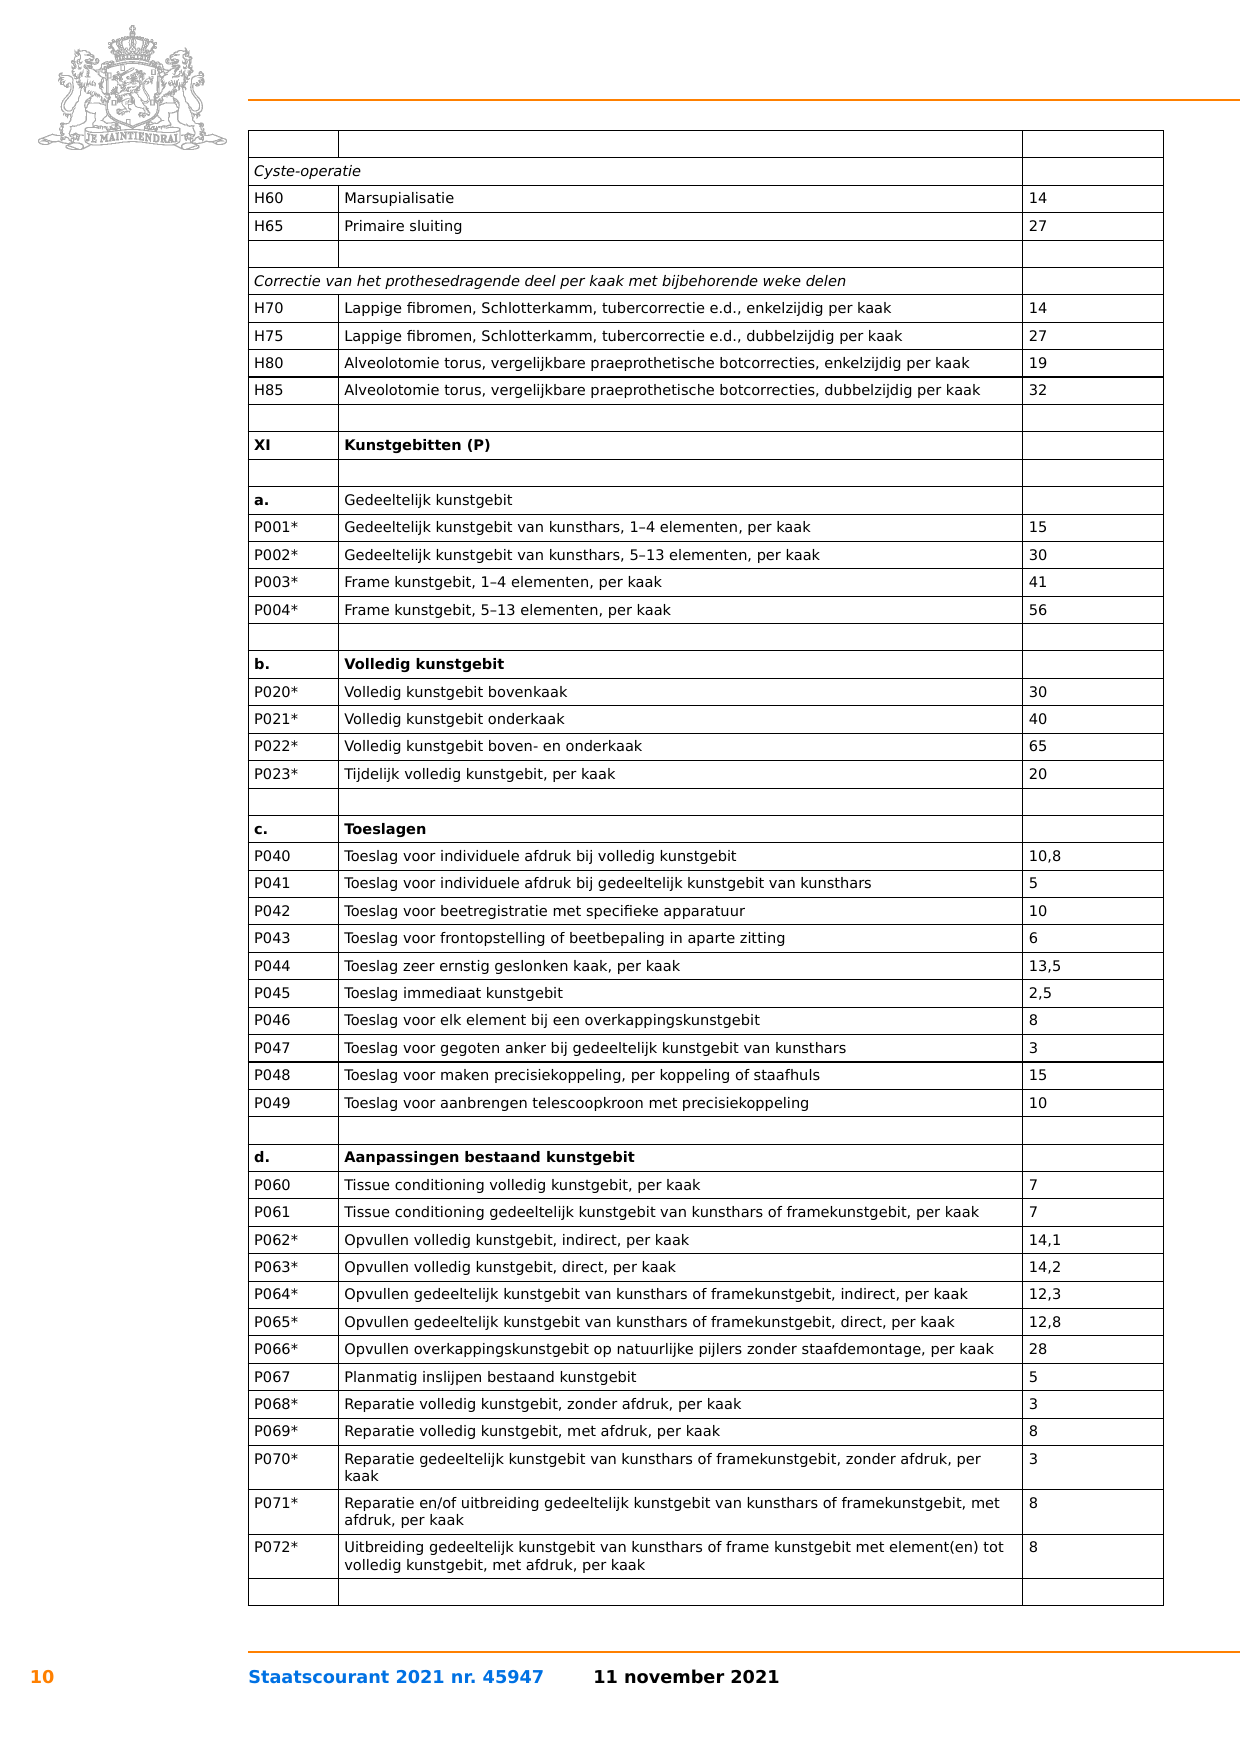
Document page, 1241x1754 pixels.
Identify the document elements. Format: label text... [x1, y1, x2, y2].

table_cell 15 [1023, 1063, 1163, 1089]
table_cell Opvullen volledig kunstgebit, direct, per kaak [339, 1254, 1022, 1281]
table_cell 14 [1023, 295, 1163, 322]
table_cell Gedeeltelijk kunstgebit [339, 487, 1022, 513]
table_cell H75 [249, 323, 338, 349]
table_cell Volledig kunstgebit boven- en onderkaak [339, 734, 1022, 760]
table_cell [339, 405, 1022, 431]
table_cell 7 [1023, 1199, 1163, 1226]
table_cell P022* [249, 734, 338, 760]
table_cell 28 [1023, 1336, 1163, 1363]
table_cell P071* [249, 1490, 338, 1534]
table_cell [1023, 1145, 1163, 1171]
table_cell Toeslag voor elk element bij een overkappingskunstgebit [339, 1008, 1022, 1034]
table_cell [1023, 131, 1163, 157]
table_cell P043 [249, 925, 338, 952]
table_cell Toeslagen [339, 816, 1022, 842]
table_cell a. [249, 487, 338, 513]
table_cell [249, 624, 338, 650]
table_cell P069* [249, 1419, 338, 1445]
table_cell 19 [1023, 350, 1163, 376]
table_cell Opvullen gedeeltelijk kunstgebit van kunsthars of framekunstgebit, direct, per kaak [339, 1309, 1022, 1335]
table_cell [1023, 487, 1163, 513]
table_cell Planmatig inslijpen bestaand kunstgebit [339, 1364, 1022, 1390]
table_cell 14,1 [1023, 1227, 1163, 1253]
table_cell Toeslag voor maken precisiekoppeling, per koppeling of staafhuls [339, 1063, 1022, 1089]
table_cell Reparatie en/of uitbreiding gedeeltelijk kunstgebit van kunsthars of framekunstgebit, met afdruk, per kaak [339, 1490, 1022, 1534]
table_cell H60 [249, 186, 338, 212]
table_cell Frame kunstgebit, 5–13 elementen, per kaak [339, 597, 1022, 623]
table_cell Correctie van het prothesedragende deel per kaak met bijbehorende weke delen [249, 268, 1022, 294]
table_cell 32 [1023, 378, 1163, 404]
table_cell Toeslag voor beetregistratie met specifieke apparatuur [339, 898, 1022, 924]
table_cell [1023, 460, 1163, 486]
table_cell P060 [249, 1172, 338, 1198]
table_cell b. [249, 651, 338, 678]
table_cell 8 [1023, 1419, 1163, 1445]
table_cell P047 [249, 1035, 338, 1061]
table_cell 20 [1023, 761, 1163, 787]
table_cell P044 [249, 953, 338, 979]
table_cell H80 [249, 350, 338, 376]
table_cell Opvullen gedeeltelijk kunstgebit van kunsthars of framekunstgebit, indirect, per kaak [339, 1282, 1022, 1308]
table_cell Gedeeltelijk kunstgebit van kunsthars, 1–4 elementen, per kaak [339, 515, 1022, 541]
table_cell Volledig kunstgebit onderkaak [339, 706, 1022, 733]
table_cell Lappige fibromen, Schlotterkamm, tubercorrectie e.d., dubbelzijdig per kaak [339, 323, 1022, 349]
table_cell [249, 1117, 338, 1143]
table_cell Frame kunstgebit, 1–4 elementen, per kaak [339, 569, 1022, 596]
table_cell P002* [249, 542, 338, 568]
table_cell P068* [249, 1391, 338, 1417]
table_cell [1023, 816, 1163, 842]
table_cell [339, 131, 1022, 157]
table_cell P066* [249, 1336, 338, 1363]
table_cell [1023, 1579, 1163, 1605]
table_cell [1023, 651, 1163, 678]
table_cell P070* [249, 1446, 338, 1489]
table_cell H85 [249, 378, 338, 404]
table_cell Opvullen overkappingskunstgebit op natuurlijke pijlers zonder staafdemontage, per kaak [339, 1336, 1022, 1363]
table_cell Toeslag voor individuele afdruk bij volledig kunstgebit [339, 843, 1022, 869]
table_cell [339, 1579, 1022, 1605]
table_cell Primaire sluiting [339, 213, 1022, 239]
table_cell 3 [1023, 1446, 1163, 1489]
table_cell [1023, 432, 1163, 459]
table_cell Lappige fibromen, Schlotterkamm, tubercorrectie e.d., enkelzijdig per kaak [339, 295, 1022, 322]
table_cell [339, 241, 1022, 267]
table_cell [1023, 405, 1163, 431]
table_cell [249, 460, 338, 486]
table_cell Volledig kunstgebit [339, 651, 1022, 678]
table_cell XI [249, 432, 338, 459]
table_cell P049 [249, 1090, 338, 1116]
table_cell Toeslag voor individuele afdruk bij gedeeltelijk kunstgebit van kunsthars [339, 871, 1022, 897]
table_cell 3 [1023, 1035, 1163, 1061]
table_cell [339, 789, 1022, 815]
table_cell Gedeeltelijk kunstgebit van kunsthars, 5–13 elementen, per kaak [339, 542, 1022, 568]
table_cell Reparatie volledig kunstgebit, zonder afdruk, per kaak [339, 1391, 1022, 1417]
table_cell Alveolotomie torus, vergelijkbare praeprothetische botcorrecties, dubbelzijdig per kaak [339, 378, 1022, 404]
table_cell P020* [249, 679, 338, 705]
table_cell [249, 405, 338, 431]
table_cell 56 [1023, 597, 1163, 623]
table_cell P064* [249, 1282, 338, 1308]
table_cell Toeslag voor aanbrengen telescoopkroon met precisiekoppeling [339, 1090, 1022, 1116]
table_cell [249, 1579, 338, 1605]
table_cell d. [249, 1145, 338, 1171]
table_cell P062* [249, 1227, 338, 1253]
table_cell P001* [249, 515, 338, 541]
table_cell P048 [249, 1063, 338, 1089]
table_cell 8 [1023, 1008, 1163, 1034]
table_cell [339, 1117, 1022, 1143]
table_cell 14 [1023, 186, 1163, 212]
table_cell Alveolotomie torus, vergelijkbare praeprothetische botcorrecties, enkelzijdig per kaak [339, 350, 1022, 376]
table_cell P042 [249, 898, 338, 924]
table_cell P065* [249, 1309, 338, 1335]
table_cell [249, 241, 338, 267]
table_cell 15 [1023, 515, 1163, 541]
table_cell 5 [1023, 1364, 1163, 1390]
table_cell 65 [1023, 734, 1163, 760]
table_cell P041 [249, 871, 338, 897]
table_cell 13,5 [1023, 953, 1163, 979]
table_cell P046 [249, 1008, 338, 1034]
table_cell 10 [1023, 898, 1163, 924]
table_cell [1023, 789, 1163, 815]
table_cell Toeslag voor frontopstelling of beetbepaling in aparte zitting [339, 925, 1022, 952]
table_cell Tijdelijk volledig kunstgebit, per kaak [339, 761, 1022, 787]
table_cell Reparatie volledig kunstgebit, met afdruk, per kaak [339, 1419, 1022, 1445]
table_cell H70 [249, 295, 338, 322]
table_cell 14,2 [1023, 1254, 1163, 1281]
table_cell [249, 131, 338, 157]
table_cell 41 [1023, 569, 1163, 596]
table_cell [1023, 624, 1163, 650]
table_cell c. [249, 816, 338, 842]
table_cell 3 [1023, 1391, 1163, 1417]
table_cell P067 [249, 1364, 338, 1390]
table_cell Cyste-operatie [249, 158, 1022, 185]
table_cell 40 [1023, 706, 1163, 733]
table_cell P023* [249, 761, 338, 787]
picture [38, 25, 227, 150]
table_cell 8 [1023, 1535, 1163, 1578]
table_cell 30 [1023, 679, 1163, 705]
table_cell 30 [1023, 542, 1163, 568]
table_cell 10 [1023, 1090, 1163, 1116]
table_cell P063* [249, 1254, 338, 1281]
table_cell P040 [249, 843, 338, 869]
table_cell [339, 624, 1022, 650]
table_cell Tissue conditioning volledig kunstgebit, per kaak [339, 1172, 1022, 1198]
table_cell P021* [249, 706, 338, 733]
table_cell 12,8 [1023, 1309, 1163, 1335]
table_cell Toeslag zeer ernstig geslonken kaak, per kaak [339, 953, 1022, 979]
table_cell Reparatie gedeeltelijk kunstgebit van kunsthars of framekunstgebit, zonder afdruk, per kaak [339, 1446, 1022, 1489]
table_cell 6 [1023, 925, 1163, 952]
table_cell [1023, 158, 1163, 185]
table_cell P072* [249, 1535, 338, 1578]
table_cell Opvullen volledig kunstgebit, indirect, per kaak [339, 1227, 1022, 1253]
table_cell [1023, 1117, 1163, 1143]
table_cell 2,5 [1023, 980, 1163, 1007]
table_cell P003* [249, 569, 338, 596]
table_cell Aanpassingen bestaand kunstgebit [339, 1145, 1022, 1171]
table_cell Tissue conditioning gedeeltelijk kunstgebit van kunsthars of framekunstgebit, per kaak [339, 1199, 1022, 1226]
table_cell P061 [249, 1199, 338, 1226]
table_cell 8 [1023, 1490, 1163, 1534]
table_cell 27 [1023, 323, 1163, 349]
table_cell 27 [1023, 213, 1163, 239]
table_cell P004* [249, 597, 338, 623]
table_cell 12,3 [1023, 1282, 1163, 1308]
table_cell Marsupialisatie [339, 186, 1022, 212]
table_cell Kunstgebitten (P) [339, 432, 1022, 459]
table_cell P045 [249, 980, 338, 1007]
table_cell H65 [249, 213, 338, 239]
table_cell [1023, 268, 1163, 294]
table_cell 5 [1023, 871, 1163, 897]
table_cell Uitbreiding gedeeltelijk kunstgebit van kunsthars of frame kunstgebit met element(en) tot volledig kunstgebit, met afdruk, per kaak [339, 1535, 1022, 1578]
table_cell [1023, 241, 1163, 267]
table_cell 10,8 [1023, 843, 1163, 869]
table_cell Volledig kunstgebit bovenkaak [339, 679, 1022, 705]
table_cell [339, 460, 1022, 486]
table_cell [249, 789, 338, 815]
table_cell Toeslag voor gegoten anker bij gedeeltelijk kunstgebit van kunsthars [339, 1035, 1022, 1061]
table_cell Toeslag immediaat kunstgebit [339, 980, 1022, 1007]
table_cell 7 [1023, 1172, 1163, 1198]
